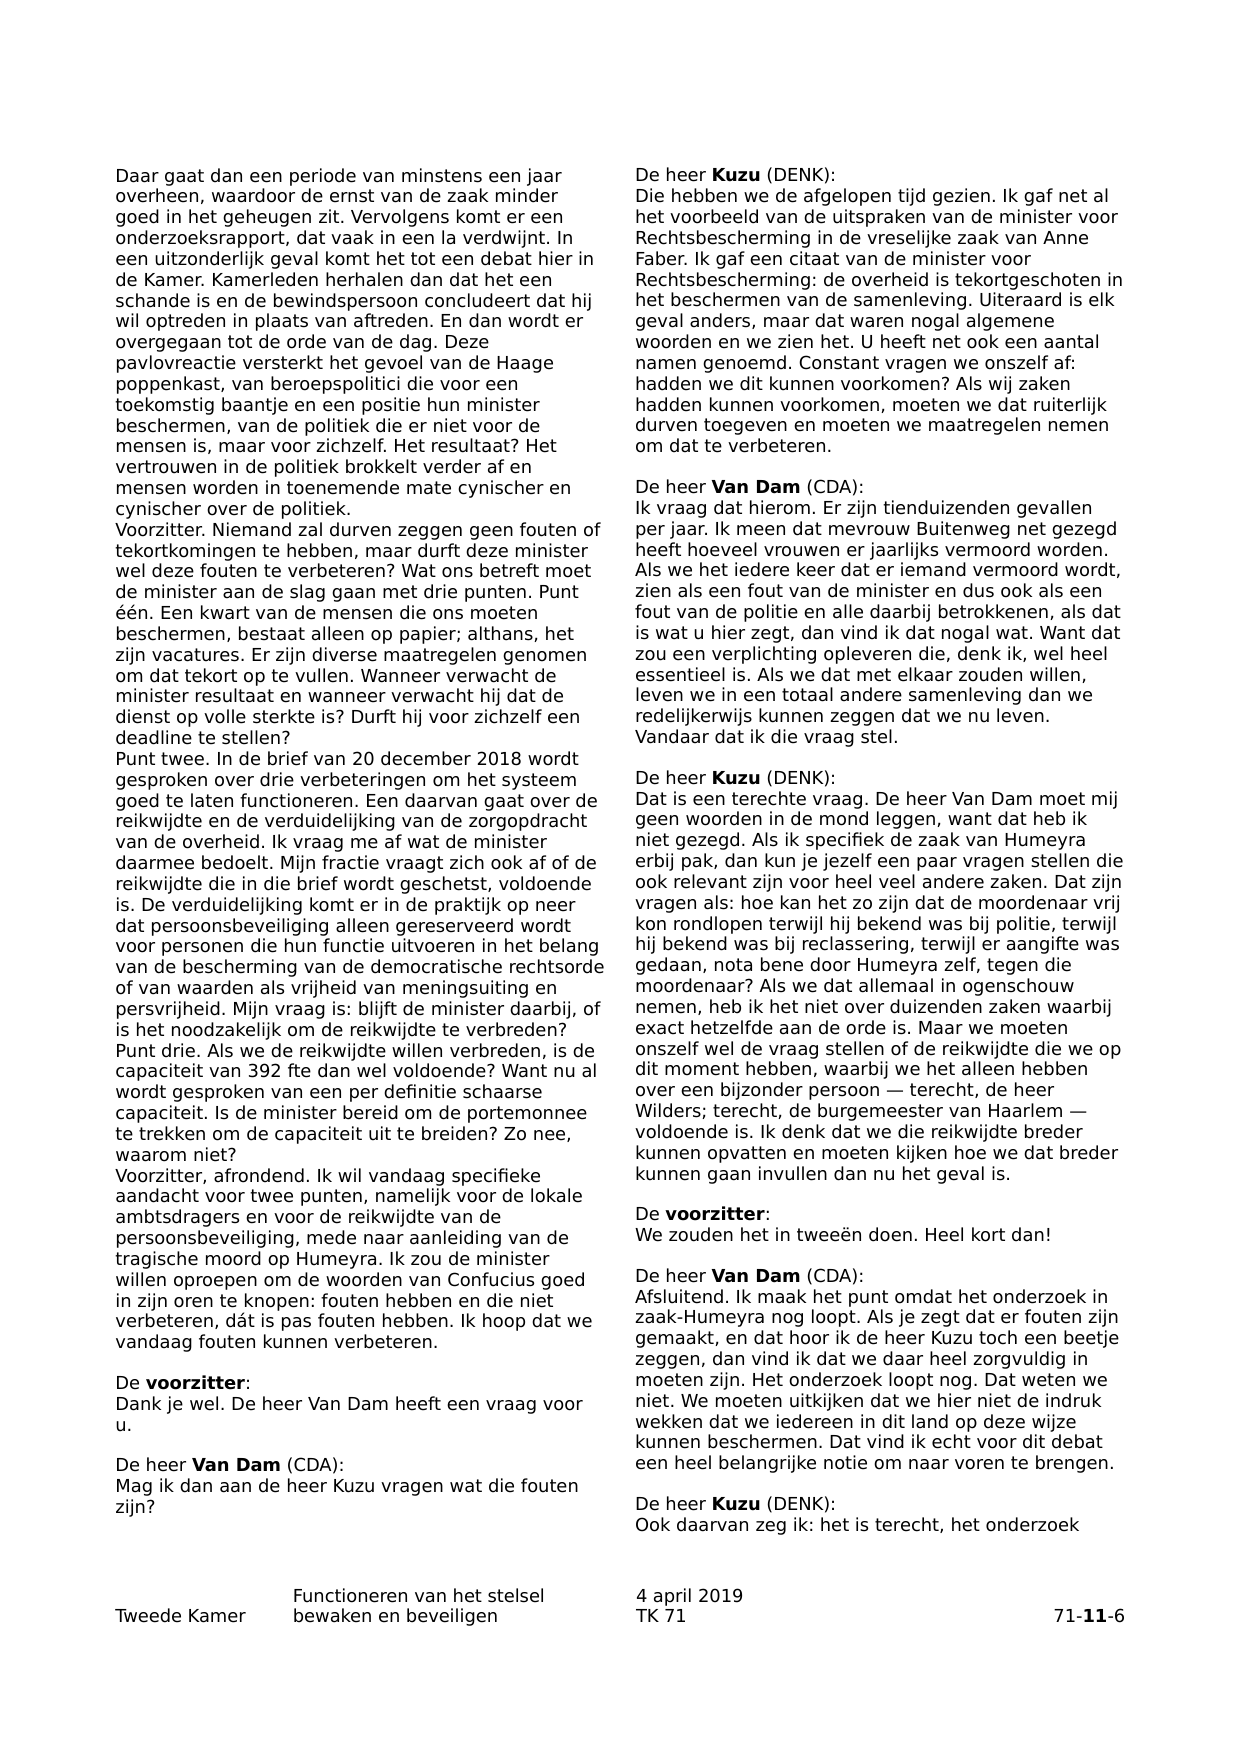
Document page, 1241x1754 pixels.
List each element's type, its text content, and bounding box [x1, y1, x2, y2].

text Dat is een terechte vraag. De heer Van Dam moet mij geen woorden in de mond leggen, want dat heb ik niet gezegd. Als ik specifiek de zaak van Humeyra erbij pak, dan kun je jezelf een paar vragen stellen die ook relevant zijn voor heel veel andere zaken. Dat zijn vragen als: hoe kan het zo zijn dat de moordenaar vrij kon rondlopen terwijl hij bekend was bij politie, terwijl hij bekend was bij reclassering, terwijl er aangifte was gedaan, nota bene door Humeyra zelf, tegen die moordenaar? Als we dat allemaal in ogenschouw nemen, heb ik het niet over duizenden zaken waarbij exact hetzelfde aan de orde is. Maar we moeten onszelf wel de vraag stellen of de reikwijdte die we op dit moment hebben, waarbij we het alleen hebben over een bijzonder persoon — terecht, de heer Wilders; terecht, de burgemeester van Haarlem — voldoende is. Ik denk dat we die reikwijdte breder kunnen opvatten en moeten kijken hoe we dat breder kunnen gaan invullen dan nu het geval is. [635, 788, 1125, 1184]
text De voorzitter: [115, 1373, 605, 1393]
text Voorzitter, afrondend. Ik wil vandaag specifieke aandacht voor twee punten, namelijk voor de lokale ambtsdragers en voor de reikwijdte van de persoonsbeveiliging, mede naar aanleiding van de tragische moord op Humeyra. Ik zou de minister willen oproepen om de woorden van Confucius goed in zijn oren te knopen: fouten hebben en die niet verbeteren, dát is pas fouten hebben. Ik hoop dat we vandaag fouten kunnen verbeteren. [115, 1165, 605, 1353]
text Daar gaat dan een periode van minstens een jaar overheen, waardoor de ernst van de zaak minder goed in het geheugen zit. Vervolgens komt er een onderzoeksrapport, dat vaak in een la verdwijnt. In een uitzonderlijk geval komt het tot een debat hier in de Kamer. Kamerleden herhalen dan dat het een schande is en de bewindspersoon concludeert dat hij wil optreden in plaats van aftreden. En dan wordt er overgegaan tot de orde van de dag. Deze pavlovreactie versterkt het gevoel van de Haage poppenkast, van beroepspolitici die voor een toekomstig baantje en een positie hun minister beschermen, van de politiek die er niet voor de mensen is, maar voor zichzelf. Het resultaat? Het vertrouwen in de politiek brokkelt verder af en mensen worden in toenemende mate cynischer en cynischer over de politiek. [115, 165, 605, 519]
text Dank je wel. De heer Van Dam heeft een vraag voor u. [115, 1393, 605, 1435]
text Punt twee. In de brief van 20 december 2018 wordt gesproken over drie verbeteringen om het systeem goed te laten functioneren. Een daarvan gaat over de reikwijdte en de verduidelijking van de zorgopdracht van de overheid. Ik vraag me af wat de minister daarmee bedoelt. Mijn fractie vraagt zich ook af of de reikwijdte die in die brief wordt geschetst, voldoende is. De verduidelijking komt er in de praktijk op neer dat persoonsbeveiliging alleen gereserveerd wordt voor personen die hun functie uitvoeren in het belang van de bescherming van de democratische rechtsorde of van waarden als vrijheid van meningsuiting en persvrijheid. Mijn vraag is: blijft de minister daarbij, of is het noodzakelijk om de reikwijdte te verbreden? [115, 749, 605, 1040]
text De heer Kuzu (DENK): [635, 1494, 1125, 1515]
text De heer Van Dam (CDA): [635, 1266, 1125, 1286]
text De heer Van Dam (CDA): [635, 477, 1125, 498]
text De heer Van Dam (CDA): [115, 1455, 605, 1476]
text Ik vraag dat hierom. Er zijn tienduizenden gevallen per jaar. Ik meen dat mevrouw Buitenweg net gezegd heeft hoeveel vrouwen er jaarlijks vermoord worden. Als we het iedere keer dat er iemand vermoord wordt, zien als een fout van de minister en dus ook als een fout van de politie en alle daarbij betrokkenen, als dat is wat u hier zegt, dan vind ik dat nogal wat. Want dat zou een verplichting opleveren die, denk ik, wel heel essentieel is. Als we dat met elkaar zouden willen, leven we in een totaal andere samenleving dan we redelijkerwijs kunnen zeggen dat we nu leven. Vandaar dat ik die vraag stel. [635, 498, 1125, 748]
text Ook daarvan zeg ik: het is terecht, het onderzoek [635, 1515, 1125, 1536]
text Punt drie. Als we de reikwijdte willen verbreden, is de capaciteit van 392 fte dan wel voldoende? Want nu al wordt gesproken van een per definitie schaarse capaciteit. Is de minister bereid om de portemonnee te trekken om de capaciteit uit te breiden? Zo nee, waarom niet? [115, 1040, 605, 1165]
text Die hebben we de afgelopen tijd gezien. Ik gaf net al het voorbeeld van de uitspraken van de minister voor Rechtsbescherming in de vreselijke zaak van Anne Faber. Ik gaf een citaat van de minister voor Rechtsbescherming: de overheid is tekortgeschoten in het beschermen van de samenleving. Uiteraard is elk geval anders, maar dat waren nogal algemene woorden en we zien het. U heeft net ook een aantal namen genoemd. Constant vragen we onszelf af: hadden we dit kunnen voorkomen? Als wij zaken hadden kunnen voorkomen, moeten we dat ruiterlijk durven toegeven en moeten we maatregelen nemen om dat te verbeteren. [635, 186, 1125, 457]
text De heer Kuzu (DENK): [635, 165, 1125, 186]
text Afsluitend. Ik maak het punt omdat het onderzoek in zaak-Humeyra nog loopt. Als je zegt dat er fouten zijn gemaakt, en dat hoor ik de heer Kuzu toch een beetje zeggen, dan vind ik dat we daar heel zorgvuldig in moeten zijn. Het onderzoek loopt nog. Dat weten we niet. We moeten uitkijken dat we hier niet de indruk wekken dat we iedereen in dit land op deze wijze kunnen beschermen. Dat vind ik echt voor dit debat een heel belangrijke notie om naar voren te brengen. [635, 1286, 1125, 1474]
text De heer Kuzu (DENK): [635, 768, 1125, 788]
text De voorzitter: [635, 1204, 1125, 1225]
text We zouden het in tweeën doen. Heel kort dan! [635, 1225, 1125, 1246]
text Mag ik dan aan de heer Kuzu vragen wat die fouten zijn? [115, 1476, 605, 1518]
text Voorzitter. Niemand zal durven zeggen geen fouten of tekortkomingen te hebben, maar durft deze minister wel deze fouten te verbeteren? Wat ons betreft moet de minister aan de slag gaan met drie punten. Punt één. Een kwart van de mensen die ons moeten beschermen, bestaat alleen op papier; althans, het zijn vacatures. Er zijn diverse maatregelen genomen om dat tekort op te vullen. Wanneer verwacht de minister resultaat en wanneer verwacht hij dat de dienst op volle sterkte is? Durft hij voor zichzelf een deadline te stellen? [115, 519, 605, 749]
